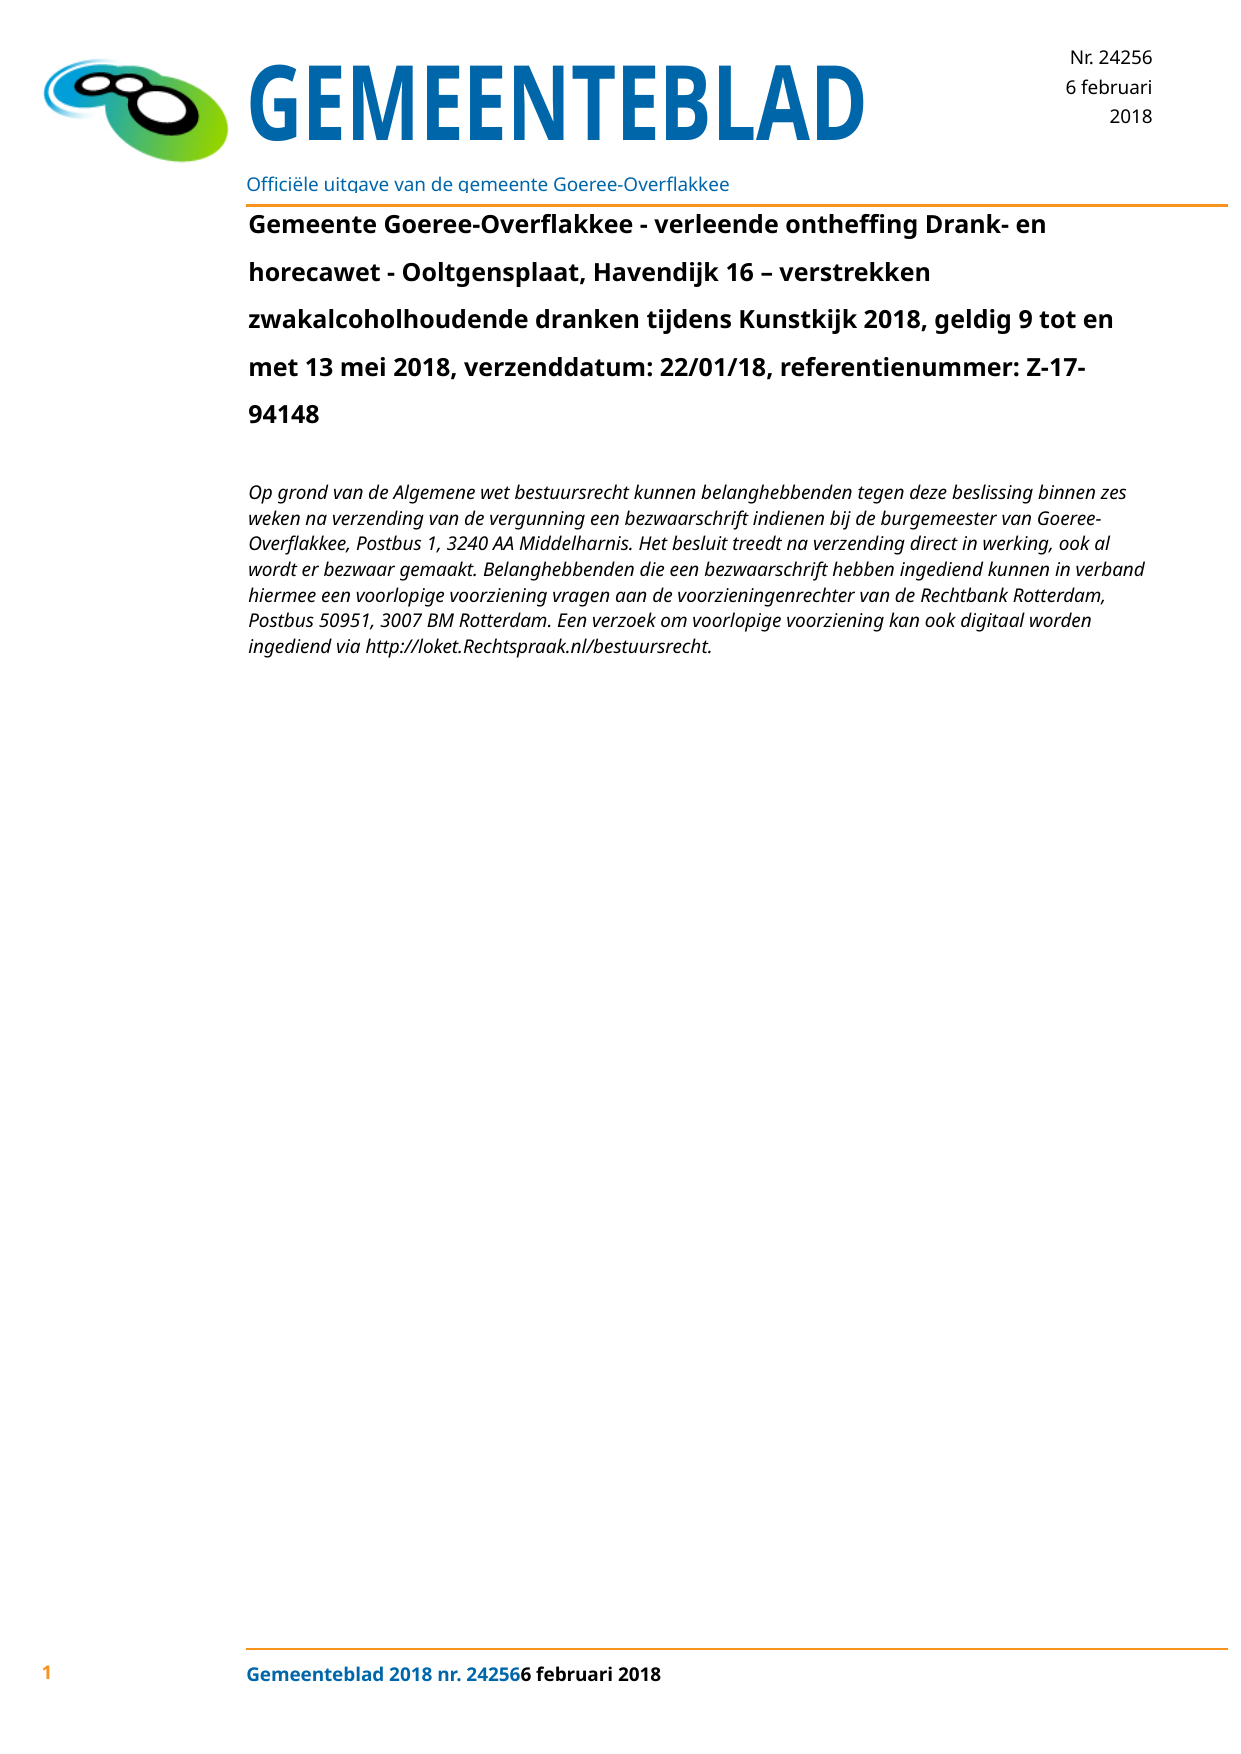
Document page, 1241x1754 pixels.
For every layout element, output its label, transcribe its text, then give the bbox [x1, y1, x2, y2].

text Gemeente Goeree-Overflakkee - verleende ontheffing Drank- en horecawet - Ooltgensplaat, Havendijk 16 – verstrekken zwakalcoholhoudende dranken tijdens Kunstkijk 2018, geldig 9 tot en met 13 mei 2018, verzenddatum: 22/01/18, referentienummer: Z-17-94148 [248, 207, 1152, 431]
picture [41, 47, 231, 172]
text Op grond van de Algemene wet bestuursrecht kunnen belanghebbenden tegen deze beslissing binnen zes weken na verzending van de vergunning een bezwaarschrift indienen bij de burgemeester van Goeree-Overflakkee, Postbus 1, 3240 AA Middelharnis. Het besluit treedt na verzending direct in werking, ook al wordt er bezwaar gemaakt. Belanghebbenden die een bezwaarschrift hebben ingediend kunnen in verband hiermee een voorlopige voorziening vragen aan de voorzieningenrechter van de Rechtbank Rotterdam, Postbus 50951, 3007 BM Rotterdam. Een verzoek om voorlopige voorziening kan ook digitaal worden ingediend via http://loket.Rechtspraak.nl/bestuursrecht. [248, 479, 1152, 659]
